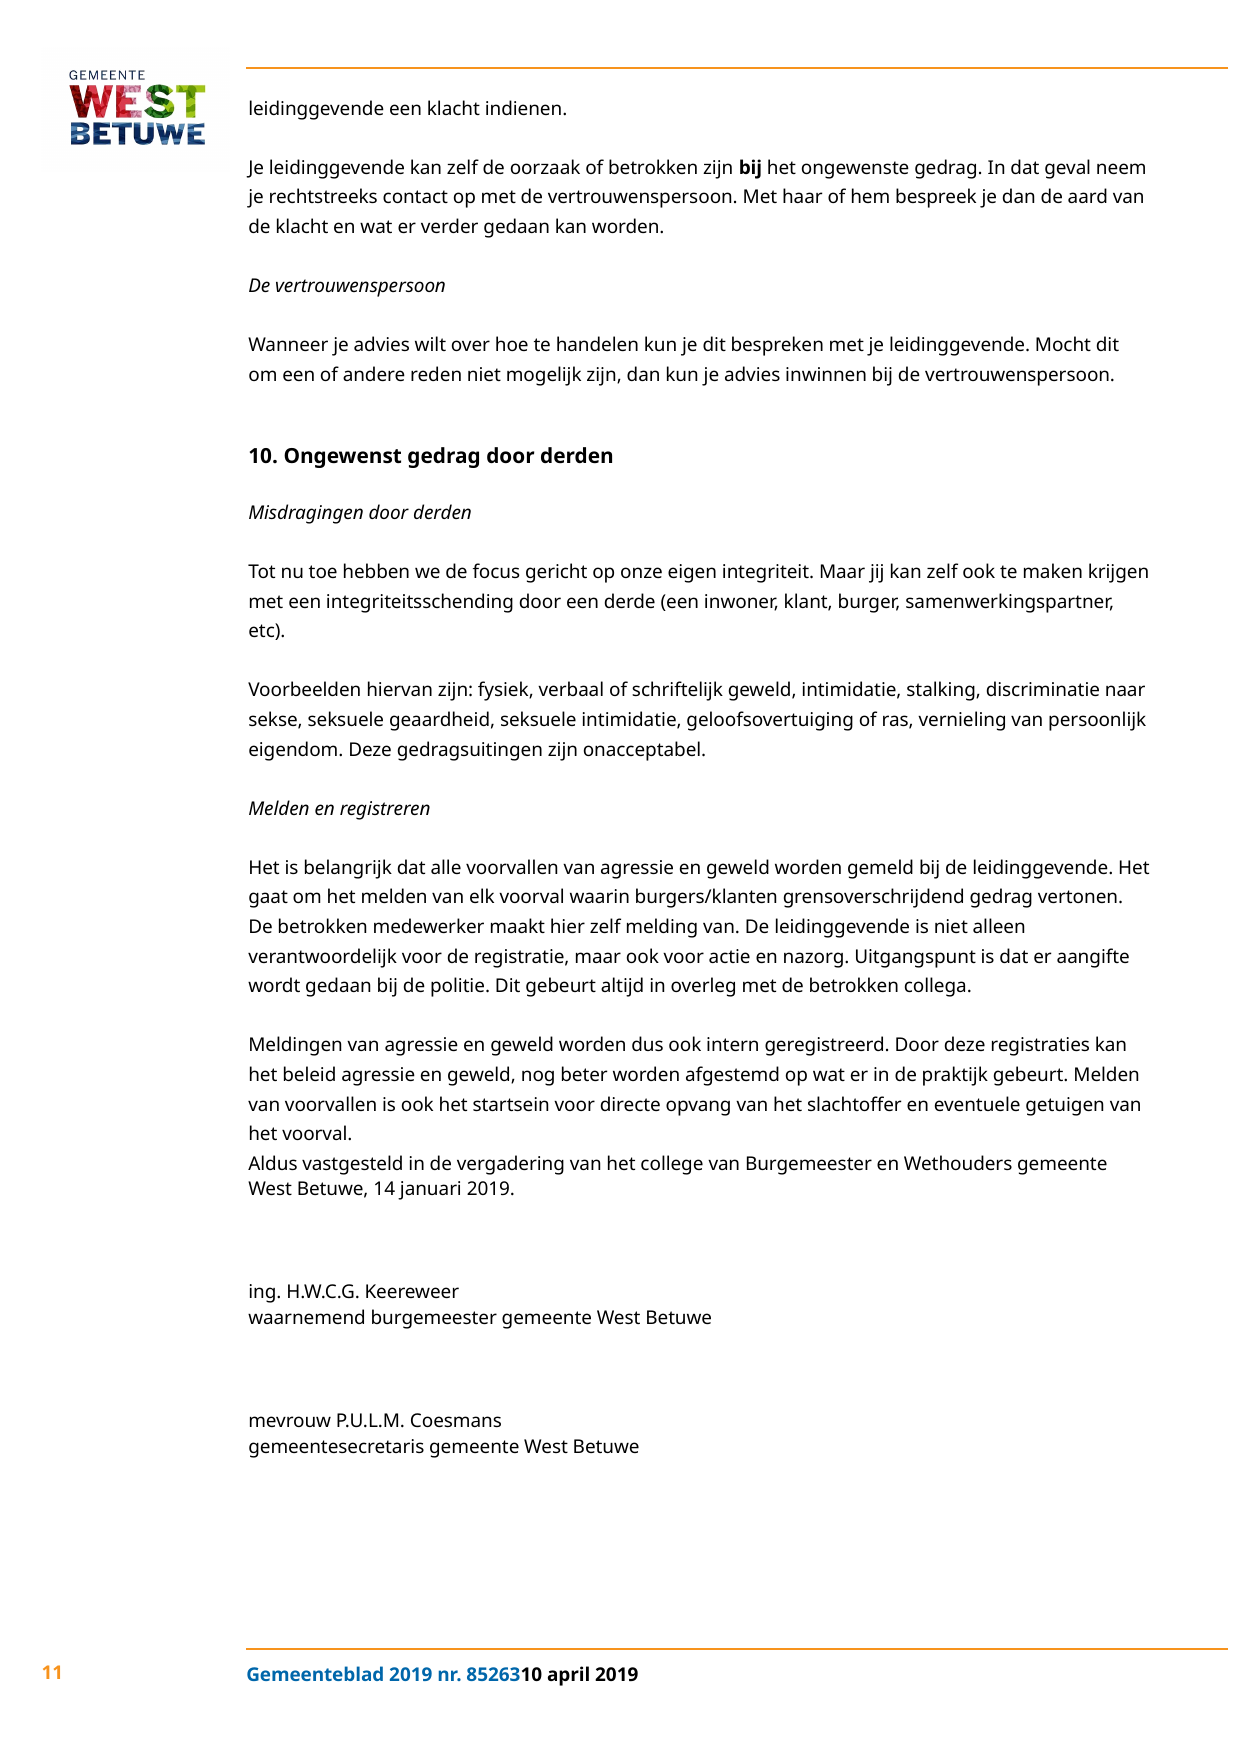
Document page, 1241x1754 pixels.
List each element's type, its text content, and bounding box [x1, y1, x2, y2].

text Het is belangrijk dat alle voorvallen van agressie en geweld worden gemeld bij de leidinggevende. Het gaat om het melden van elk voorval waarin burgers/klanten grensoverschrijdend gedrag vertonen. De betrokken medewerker maakt hier zelf melding van. De leidinggevende is niet alleen verantwoordelijk voor de registratie, maar ook voor actie en nazorg. Uitgangspunt is dat er aangifte wordt gedaan bij de politie. Dit gebeurt altijd in overleg met de betrokken collega. [248, 854, 1152, 998]
text De vertrouwenspersoon [248, 272, 1152, 298]
text Misdragingen door derden [248, 499, 1152, 525]
text 10. Ongewenst gedrag door derden [248, 441, 1152, 469]
text gemeentesecretaris gemeente West Betuwe [248, 1433, 1152, 1459]
text waarnemend burgemeester gemeente West Betuwe [248, 1304, 1152, 1330]
text Aldus vastgesteld in de vergadering van het college van Burgemeester en Wethouders gemeente West Betuwe, 14 januari 2019. [248, 1150, 1152, 1201]
text Melden en registreren [248, 795, 1152, 821]
text Tot nu toe hebben we de focus gericht op onze eigen integriteit. Maar jij kan zelf ook te maken krijgen met een integriteitsschending door een derde (een inwoner, klant, burger, samenwerkingspartner, etc). [248, 558, 1152, 643]
text Je leidinggevende kan zelf de oorzaak of betrokken zijn bij het ongewenste gedrag. In dat geval neem je rechtstreeks contact op met de vertrouwenspersoon. Met haar of hem bespreek je dan de aard van de klacht en wat er verder gedaan kan worden. [248, 154, 1152, 239]
text Wanneer je advies wilt over hoe te handelen kun je dit bespreken met je leidinggevende. Mocht dit om een of andere reden niet mogelijk zijn, dan kun je advies inwinnen bij de vertrouwenspersoon. [248, 331, 1152, 387]
text Voorbeelden hiervan zijn: fysiek, verbaal of schriftelijk geweld, intimidatie, stalking, discriminatie naar sekse, seksuele geaardheid, seksuele intimidatie, geloofsovertuiging of ras, vernieling van persoonlijk eigendom. Deze gedragsuitingen zijn onacceptabel. [248, 677, 1152, 761]
text ing. H.W.C.G. Keereweer [248, 1278, 1152, 1304]
picture [41, 47, 231, 172]
text mevrouw P.U.L.M. Coesmans [248, 1407, 1152, 1433]
text Meldingen van agressie en geweld worden dus ook intern geregistreerd. Door deze registraties kan het beleid agressie en geweld, nog beter worden afgestemd op wat er in de praktijk gebeurt. Melden van voorvallen is ook het startsein voor directe opvang van het slachtoffer en eventuele getuigen van het voorval. [248, 1032, 1152, 1146]
text leidinggevende een klacht indienen. [248, 95, 1152, 121]
